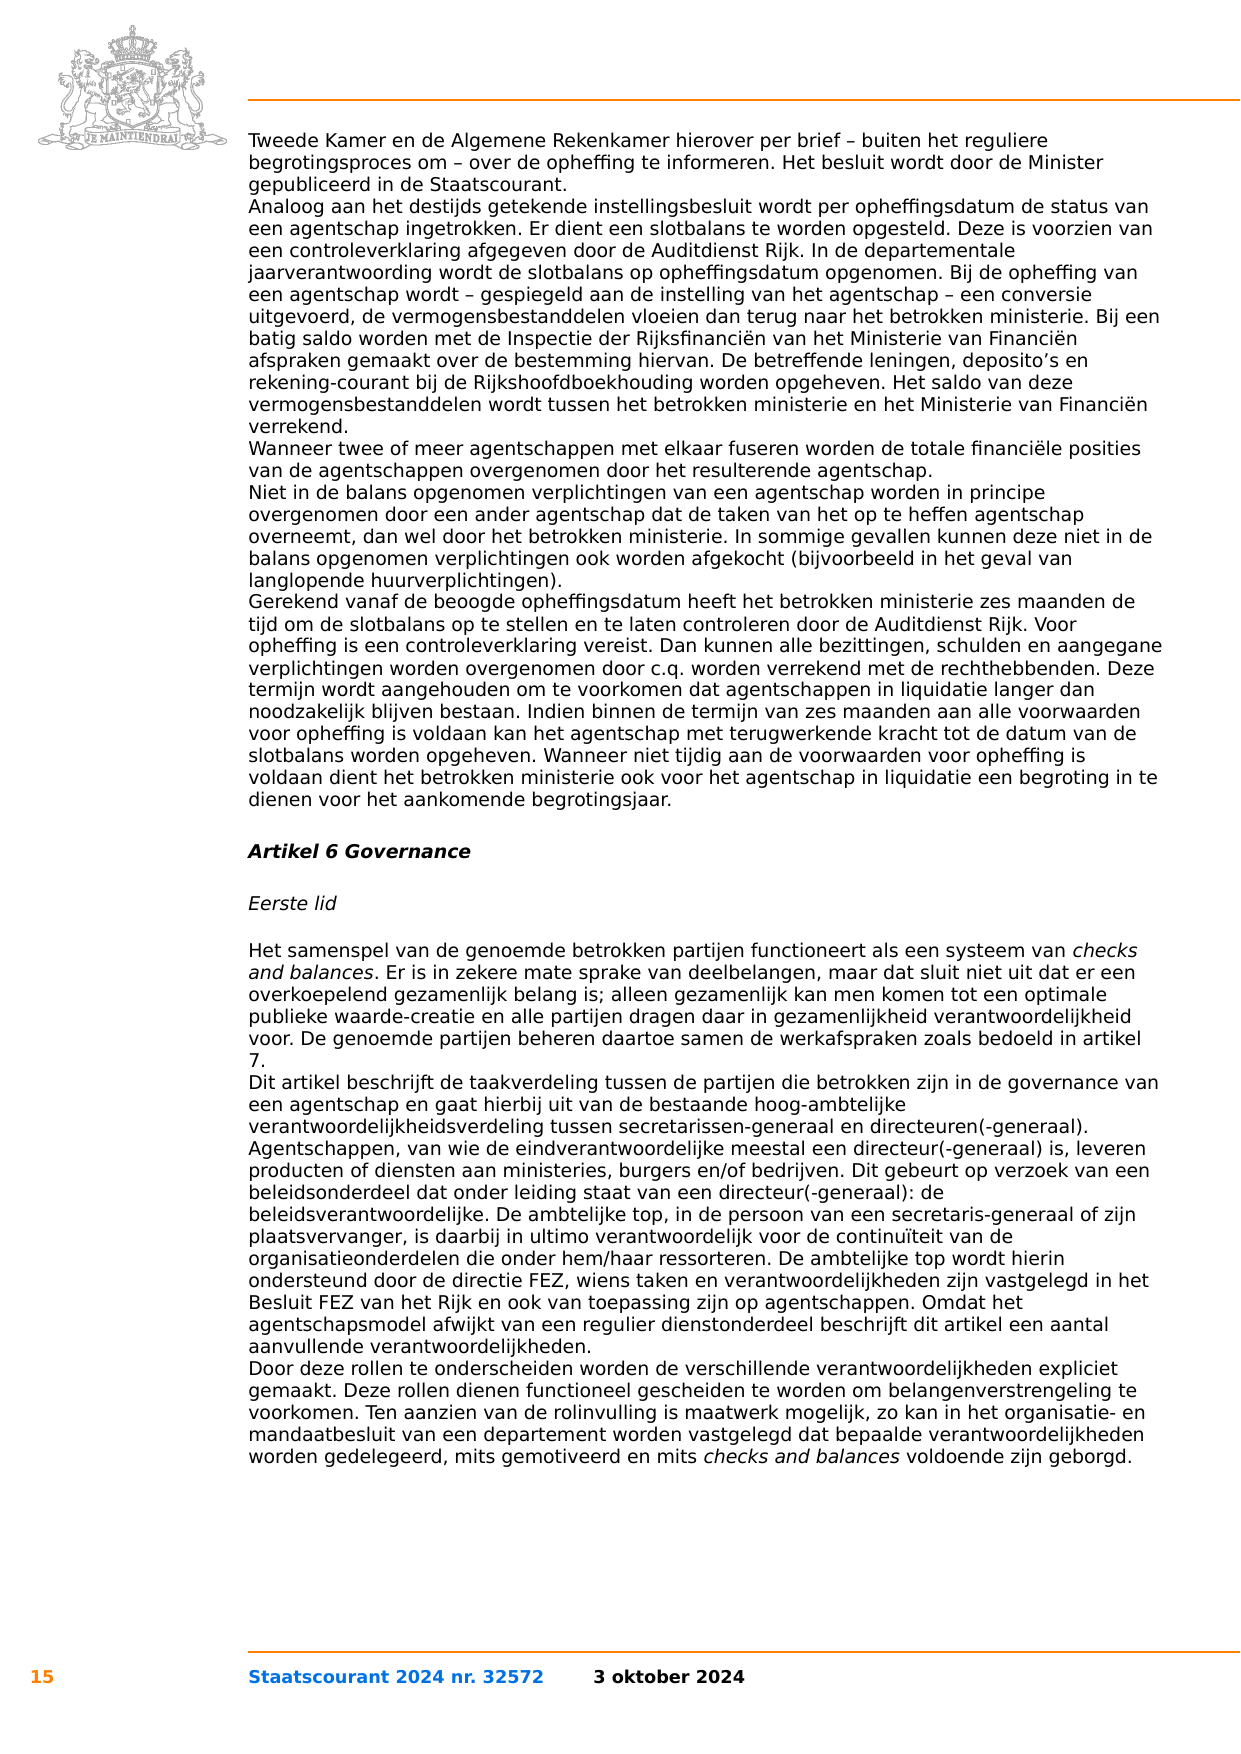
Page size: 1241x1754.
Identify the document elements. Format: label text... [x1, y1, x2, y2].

text Niet in de balans opgenomen verplichtingen van een agentschap worden in principe overgenomen door een ander agentschap dat de taken van het op te heffen agentschap overneemt, dan wel door het betrokken ministerie. In sommige gevallen kunnen deze niet in de balans opgenomen verplichtingen ook worden afgekocht (bijvoorbeeld in het geval van langlopende huurverplichtingen). [248, 482, 1163, 591]
text Wanneer twee of meer agentschappen met elkaar fuseren worden de totale financiële posities van de agentschappen overgenomen door het resulterende agentschap. [248, 438, 1163, 482]
text Gerekend vanaf de beoogde opheffingsdatum heeft het betrokken ministerie zes maanden de tijd om de slotbalans op te stellen en te laten controleren door de Auditdienst Rijk. Voor opheffing is een controleverklaring vereist. Dan kunnen alle bezittingen, schulden en aangegane verplichtingen worden overgenomen door c.q. worden verrekend met de rechthebbenden. Deze termijn wordt aangehouden om te voorkomen dat agentschappen in liquidatie langer dan noodzakelijk blijven bestaan. Indien binnen de termijn van zes maanden aan alle voorwaarden voor opheffing is voldaan kan het agentschap met terugwerkende kracht tot de datum van de slotbalans worden opgeheven. Wanneer niet tijdig aan de voorwaarden voor opheffing is voldaan dient het betrokken ministerie ook voor het agentschap in liquidatie een begroting in te dienen voor het aankomende begrotingsjaar. [248, 591, 1163, 811]
text Dit artikel beschrijft de taakverdeling tussen de partijen die betrokken zijn in de governance van een agentschap en gaat hierbij uit van de bestaande hoog-ambtelijke verantwoordelijkheidsverdeling tussen secretarissen-generaal en directeuren(-generaal). Agentschappen, van wie de eindverantwoordelijke meestal een directeur(-generaal) is, leveren producten of diensten aan ministeries, burgers en/of bedrijven. Dit gebeurt op verzoek van een beleidsonderdeel dat onder leiding staat van een directeur(-generaal): de beleidsverantwoordelijke. De ambtelijke top, in de persoon van een secretaris-generaal of zijn plaatsvervanger, is daarbij in ultimo verantwoordelijk voor de continuïteit van de organisatieonderdelen die onder hem/haar ressorteren. De ambtelijke top wordt hierin ondersteund door de directie FEZ, wiens taken en verantwoordelijkheden zijn vastgelegd in het Besluit FEZ van het Rijk en ook van toepassing zijn op agentschappen. Omdat het agentschapsmodel afwijkt van een regulier dienstonderdeel beschrijft dit artikel een aantal aanvullende verantwoordelijkheden. [248, 1072, 1163, 1358]
picture [38, 25, 227, 150]
subtitle Eerste lid [248, 893, 1163, 915]
text Het samenspel van de genoemde betrokken partijen functioneert als een systeem van checks and balances. Er is in zekere mate sprake van deelbelangen, maar dat sluit niet uit dat er een overkoepelend gezamenlijk belang is; alleen gezamenlijk kan men komen tot een optimale publieke waarde-creatie en alle partijen dragen daar in gezamenlijkheid verantwoordelijkheid voor. De genoemde partijen beheren daartoe samen de werkafspraken zoals bedoeld in artikel 7. [248, 940, 1163, 1072]
text Door deze rollen te onderscheiden worden de verschillende verantwoordelijkheden expliciet gemaakt. Deze rollen dienen functioneel gescheiden te worden om belangenverstrengeling te voorkomen. Ten aanzien van de rolinvulling is maatwerk mogelijk, zo kan in het organisatie- en mandaatbesluit van een departement worden vastgelegd dat bepaalde verantwoordelijkheden worden gedelegeerd, mits gemotiveerd en mits checks and balances voldoende zijn geborgd. [248, 1358, 1163, 1468]
text Analoog aan het destijds getekende instellingsbesluit wordt per opheffingsdatum de status van een agentschap ingetrokken. Er dient een slotbalans te worden opgesteld. Deze is voorzien van een controleverklaring afgegeven door de Auditdienst Rijk. In de departementale jaarverantwoording wordt de slotbalans op opheffingsdatum opgenomen. Bij de opheffing van een agentschap wordt – gespiegeld aan de instelling van het agentschap – een conversie uitgevoerd, de vermogensbestanddelen vloeien dan terug naar het betrokken ministerie. Bij een batig saldo worden met de Inspectie der Rijksfinanciën van het Ministerie van Financiën afspraken gemaakt over de bestemming hiervan. De betreffende leningen, deposito’s en rekening-courant bij de Rijkshoofdboekhouding worden opgeheven. Het saldo van deze vermogensbestanddelen wordt tussen het betrokken ministerie en het Ministerie van Financiën verrekend. [248, 196, 1163, 438]
subtitle Artikel 6 Governance [248, 841, 1163, 863]
text Tweede Kamer en de Algemene Rekenkamer hierover per brief – buiten het reguliere begrotingsproces om – over de opheffing te informeren. Het besluit wordt door de Minister gepubliceerd in de Staatscourant. [248, 130, 1163, 196]
